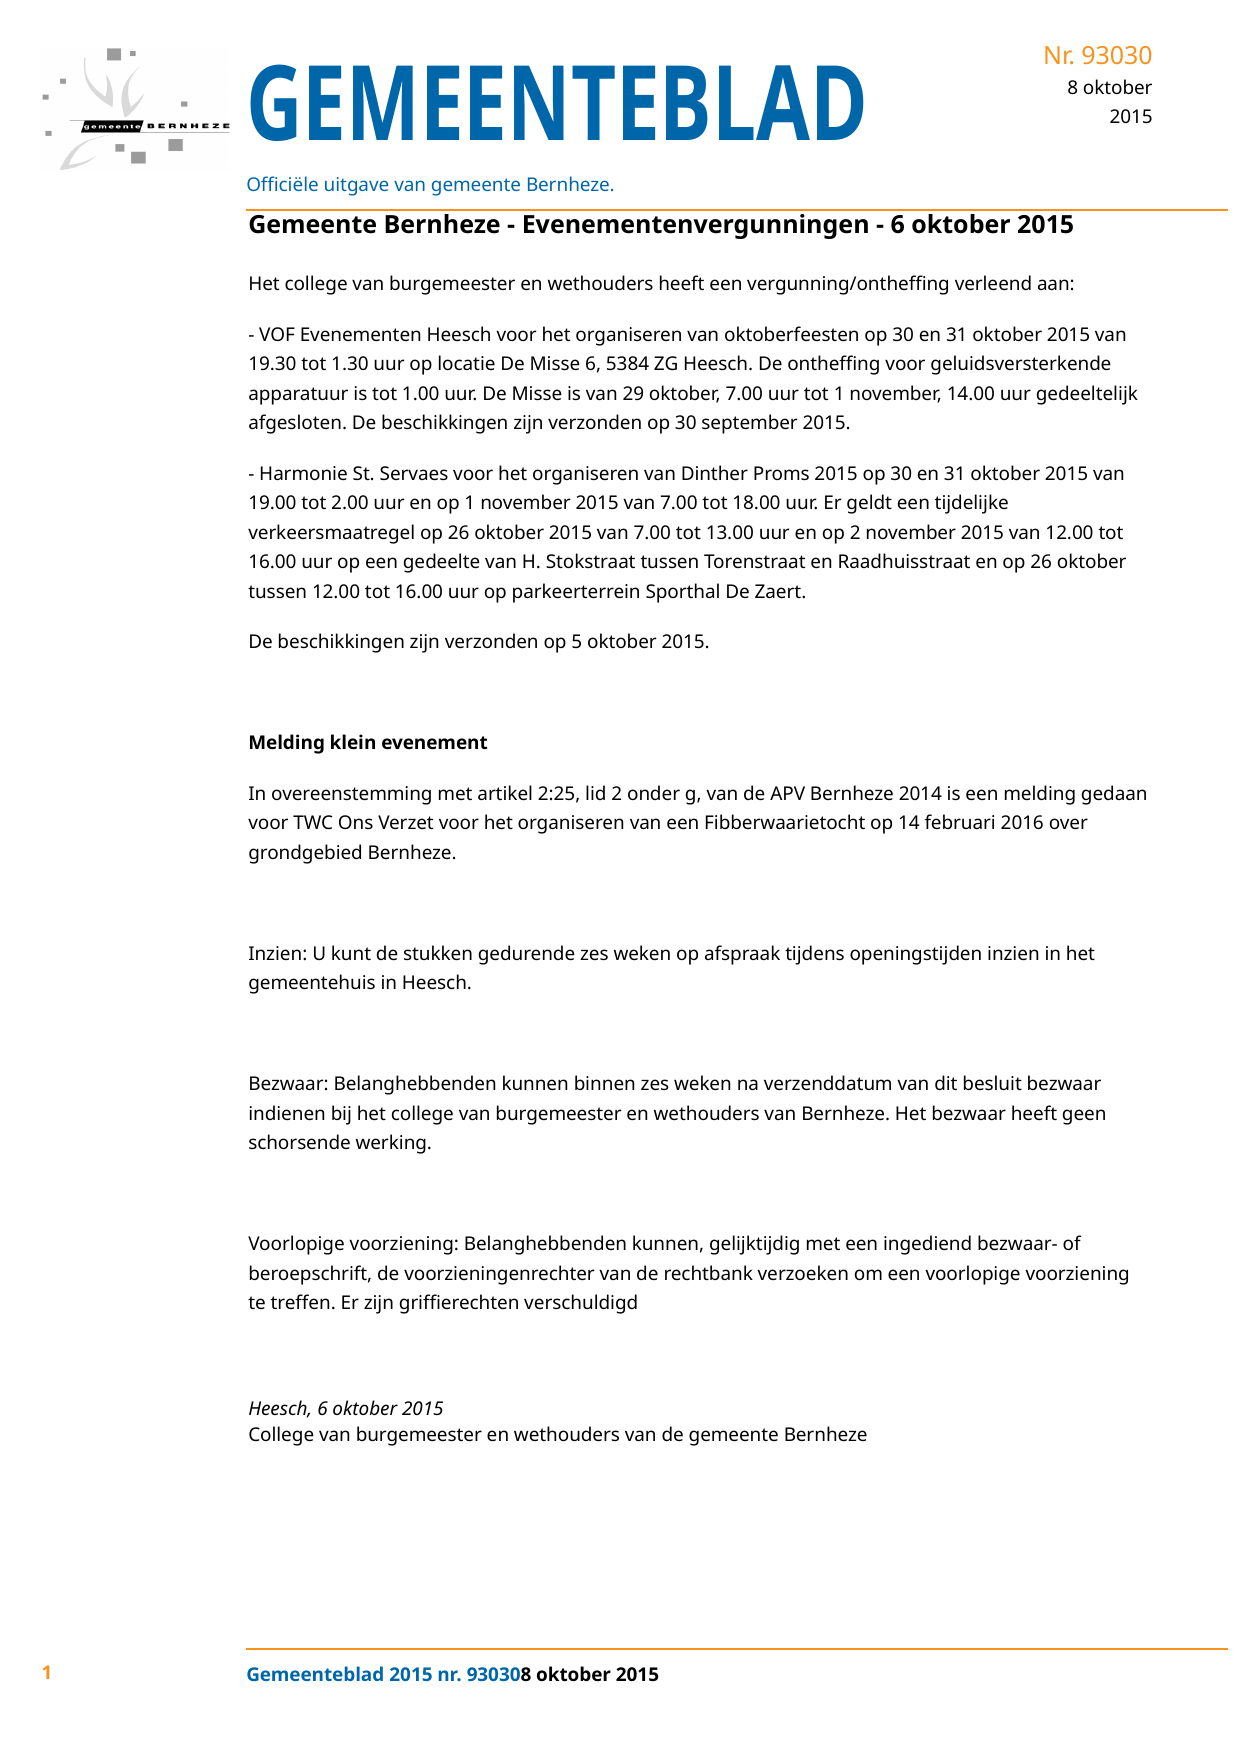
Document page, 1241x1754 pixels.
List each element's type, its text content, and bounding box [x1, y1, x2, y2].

text De beschikkingen zijn verzonden op 5 oktober 2015. [248, 629, 1152, 654]
text - VOF Evenementen Heesch voor het organiseren van oktoberfeesten op 30 en 31 oktober 2015 van 19.30 tot 1.30 uur op locatie De Misse 6, 5384 ZG Heesch. De ontheffing voor geluidsversterkende apparatuur is tot 1.00 uur. De Misse is van 29 oktober, 7.00 uur tot 1 november, 14.00 uur gedeeltelijk afgesloten. De beschikkingen zijn verzonden op 30 september 2015. [248, 321, 1152, 435]
text Voorlopige voorziening: Belanghebbenden kunnen, gelijktijdig met een ingediend bezwaar- of beroepschrift, de voorzieningenrechter van de rechtbank verzoeken om een voorlopige voorziening te treffen. Er zijn griffierechten verschuldigd [248, 1230, 1152, 1315]
picture [41, 47, 231, 172]
text Inzien: U kunt de stukken gedurende zes weken op afspraak tijdens openingstijden inzien in het gemeentehuis in Heesch. [248, 940, 1152, 995]
text College van burgemeester en wethouders van de gemeente Bernheze [248, 1421, 1152, 1447]
text Heesch, 6 oktober 2015 [248, 1395, 1152, 1421]
text In overeenstemming met artikel 2:25, lid 2 onder g, van de APV Bernheze 2014 is een melding gedaan voor TWC Ons Verzet voor het organiseren van een Fibberwaarietocht op 14 februari 2016 over grondgebied Bernheze. [248, 780, 1152, 865]
text Melding klein evenement [248, 729, 1152, 755]
text - Harmonie St. Servaes voor het organiseren van Dinther Proms 2015 op 30 en 31 oktober 2015 van 19.00 tot 2.00 uur en op 1 november 2015 van 7.00 tot 18.00 uur. Er geldt een tijdelijke verkeersmaatregel op 26 oktober 2015 van 7.00 tot 13.00 uur en op 2 november 2015 van 12.00 tot 16.00 uur op een gedeelte van H. Stokstraat tussen Torenstraat en Raadhuisstraat en op 26 oktober tussen 12.00 tot 16.00 uur op parkeerterrein Sporthal De Zaert. [248, 460, 1152, 604]
text Het college van burgemeester en wethouders heeft een vergunning/ontheffing verleend aan: [248, 270, 1152, 296]
text Gemeente Bernheze - Evenementenvergunningen - 6 oktober 2015 [248, 211, 1152, 241]
text Bezwaar: Belanghebbenden kunnen binnen zes weken na verzenddatum van dit besluit bezwaar indienen bij het college van burgemeester en wethouders van Bernheze. Het bezwaar heeft geen schorsende werking. [248, 1070, 1152, 1155]
